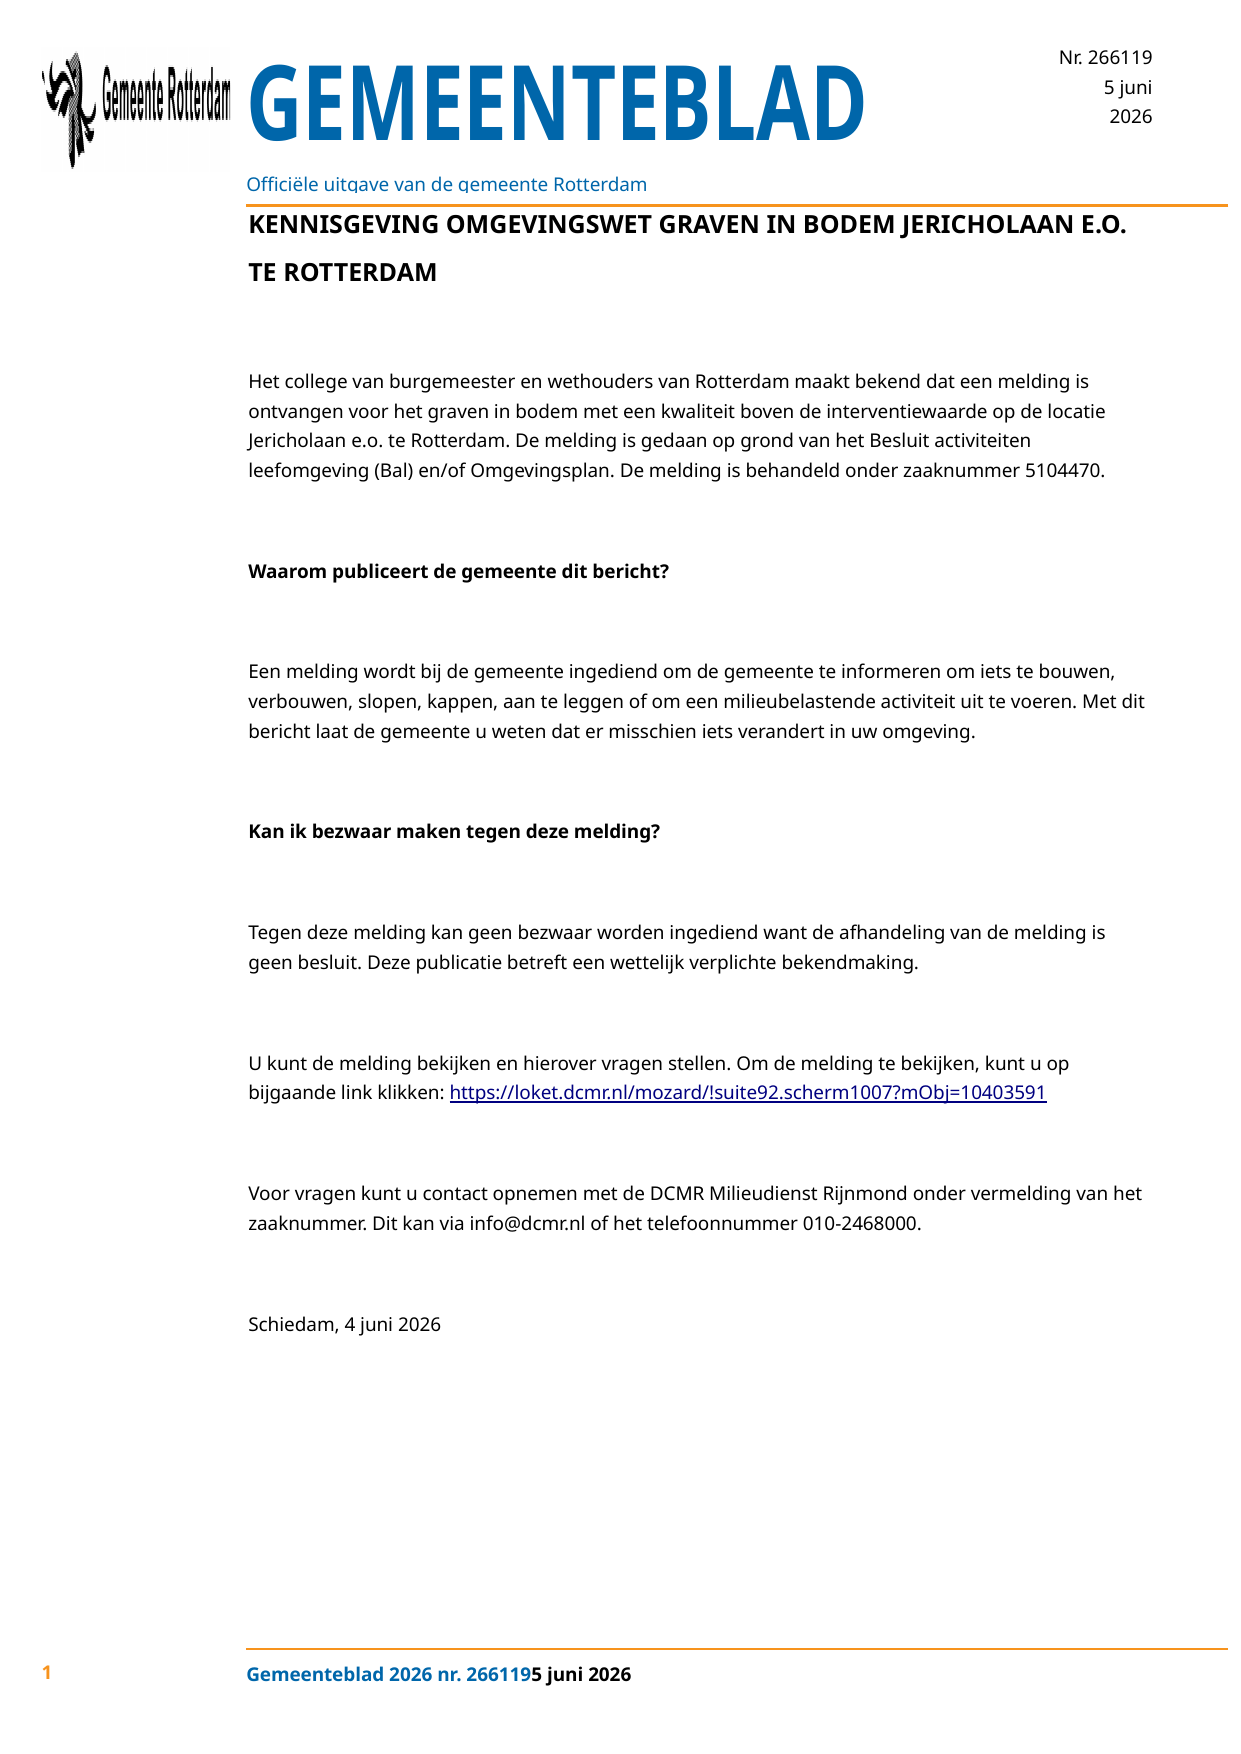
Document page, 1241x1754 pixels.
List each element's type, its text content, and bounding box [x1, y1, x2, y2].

text Kan ik bezwaar maken tegen deze melding? [248, 819, 1152, 844]
text Schiedam, 4 juni 2026 [248, 1311, 1152, 1337]
text U kunt de melding bekijken en hierover vragen stellen. Om de melding te bekijken, kunt u op bijgaande link klikken: https://loket.dcmr.nl/mozard/!suite92.scherm1007?mObj=10403591 [248, 1050, 1152, 1105]
text KENNISGEVING OMGEVINGSWET GRAVEN IN BODEM JERICHOLAAN E.O. TE ROTTERDAM [248, 207, 1152, 288]
text Tegen deze melding kan geen bezwaar worden ingediend want de afhandeling van de melding is geen besluit. Deze publicatie betreft een wettelijk verplichte bekendmaking. [248, 919, 1152, 975]
text Het college van burgemeester en wethouders van Rotterdam maakt bekend dat een melding is ontvangen voor het graven in bodem met een kwaliteit boven de interventiewaarde op de locatie Jericholaan e.o. te Rotterdam. De melding is gedaan op grond van het Besluit activiteiten leefomgeving (Bal) en/of Omgevingsplan. De melding is behandeld onder zaaknummer 5104470. [248, 368, 1152, 483]
picture [41, 47, 231, 172]
text Waarom publiceert de gemeente dit bericht? [248, 558, 1152, 584]
text Een melding wordt bij de gemeente ingediend om de gemeente te informeren om iets te bouwen, verbouwen, slopen, kappen, aan te leggen of om een milieubelastende activiteit uit te voeren. Met dit bericht laat de gemeente u weten dat er misschien iets verandert in uw omgeving. [248, 659, 1152, 744]
text Voor vragen kunt u contact opnemen met de DCMR Milieudienst Rijnmond onder vermelding van het zaaknummer. Dit kan via info@dcmr.nl of het telefoonnummer 010‑2468000. [248, 1180, 1152, 1236]
